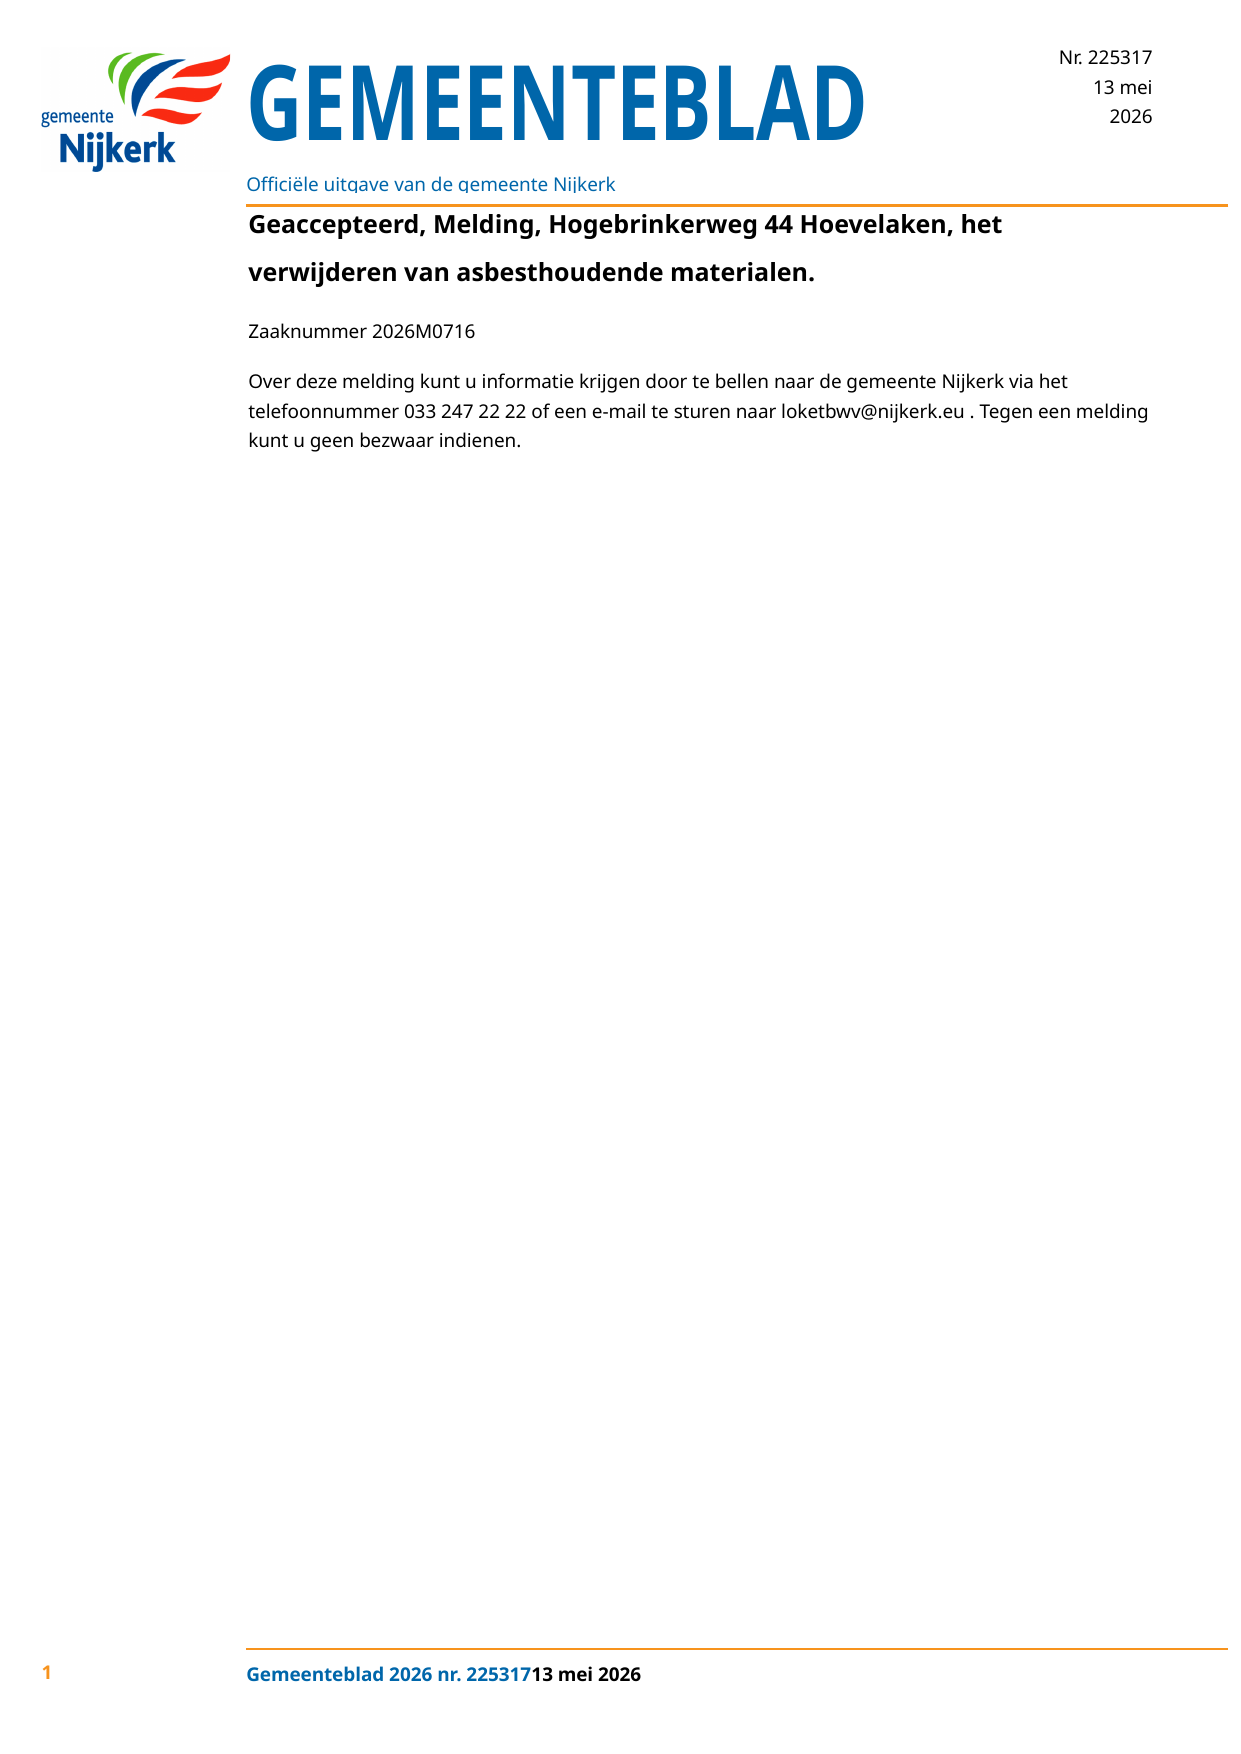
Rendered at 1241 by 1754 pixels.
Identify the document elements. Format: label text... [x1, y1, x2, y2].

picture [41, 47, 231, 172]
text Geaccepteerd, Melding, Hogebrinkerweg 44 Hoevelaken, het verwijderen van asbesthoudende materialen. [248, 207, 1152, 288]
text Zaaknummer 2026M0716 [248, 318, 1152, 344]
text Over deze melding kunt u informatie krijgen door te bellen naar de gemeente Nijkerk via het telefoonnummer 033 247 22 22 of een e-mail te sturen naar loketbwv@nijkerk.eu . Tegen een melding kunt u geen bezwaar indienen. [248, 368, 1152, 453]
